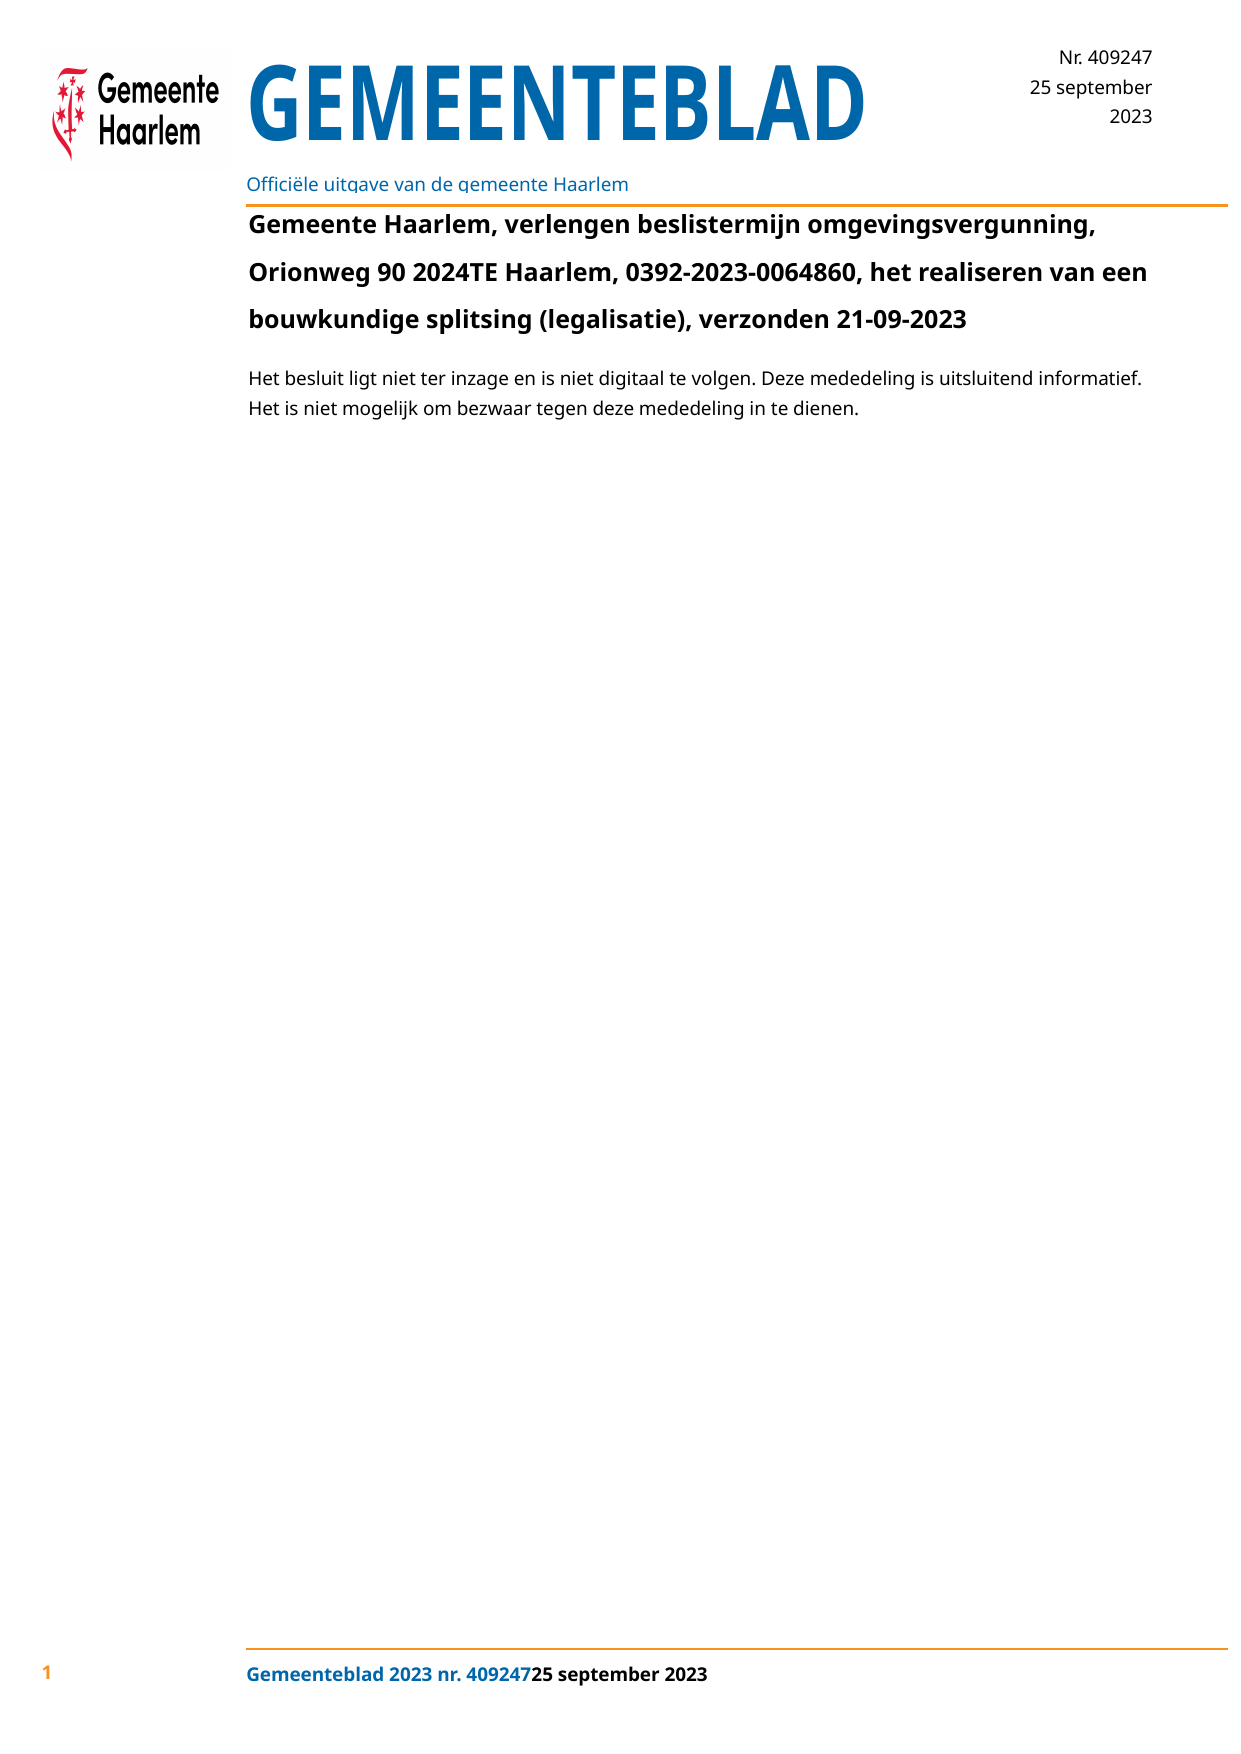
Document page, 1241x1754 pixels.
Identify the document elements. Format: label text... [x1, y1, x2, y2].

picture [41, 47, 231, 172]
text Het besluit ligt niet ter inzage en is niet digitaal te volgen. Deze mededeling is uitsluitend informatief. Het is niet mogelijk om bezwaar tegen deze mededeling in te dienen. [248, 366, 1152, 421]
text Gemeente Haarlem, verlengen beslistermijn omgevingsvergunning, Orionweg 90 2024TE Haarlem, 0392-2023-0064860, het realiseren van een bouwkundige splitsing (legalisatie), verzonden 21-09-2023 [248, 207, 1152, 336]
